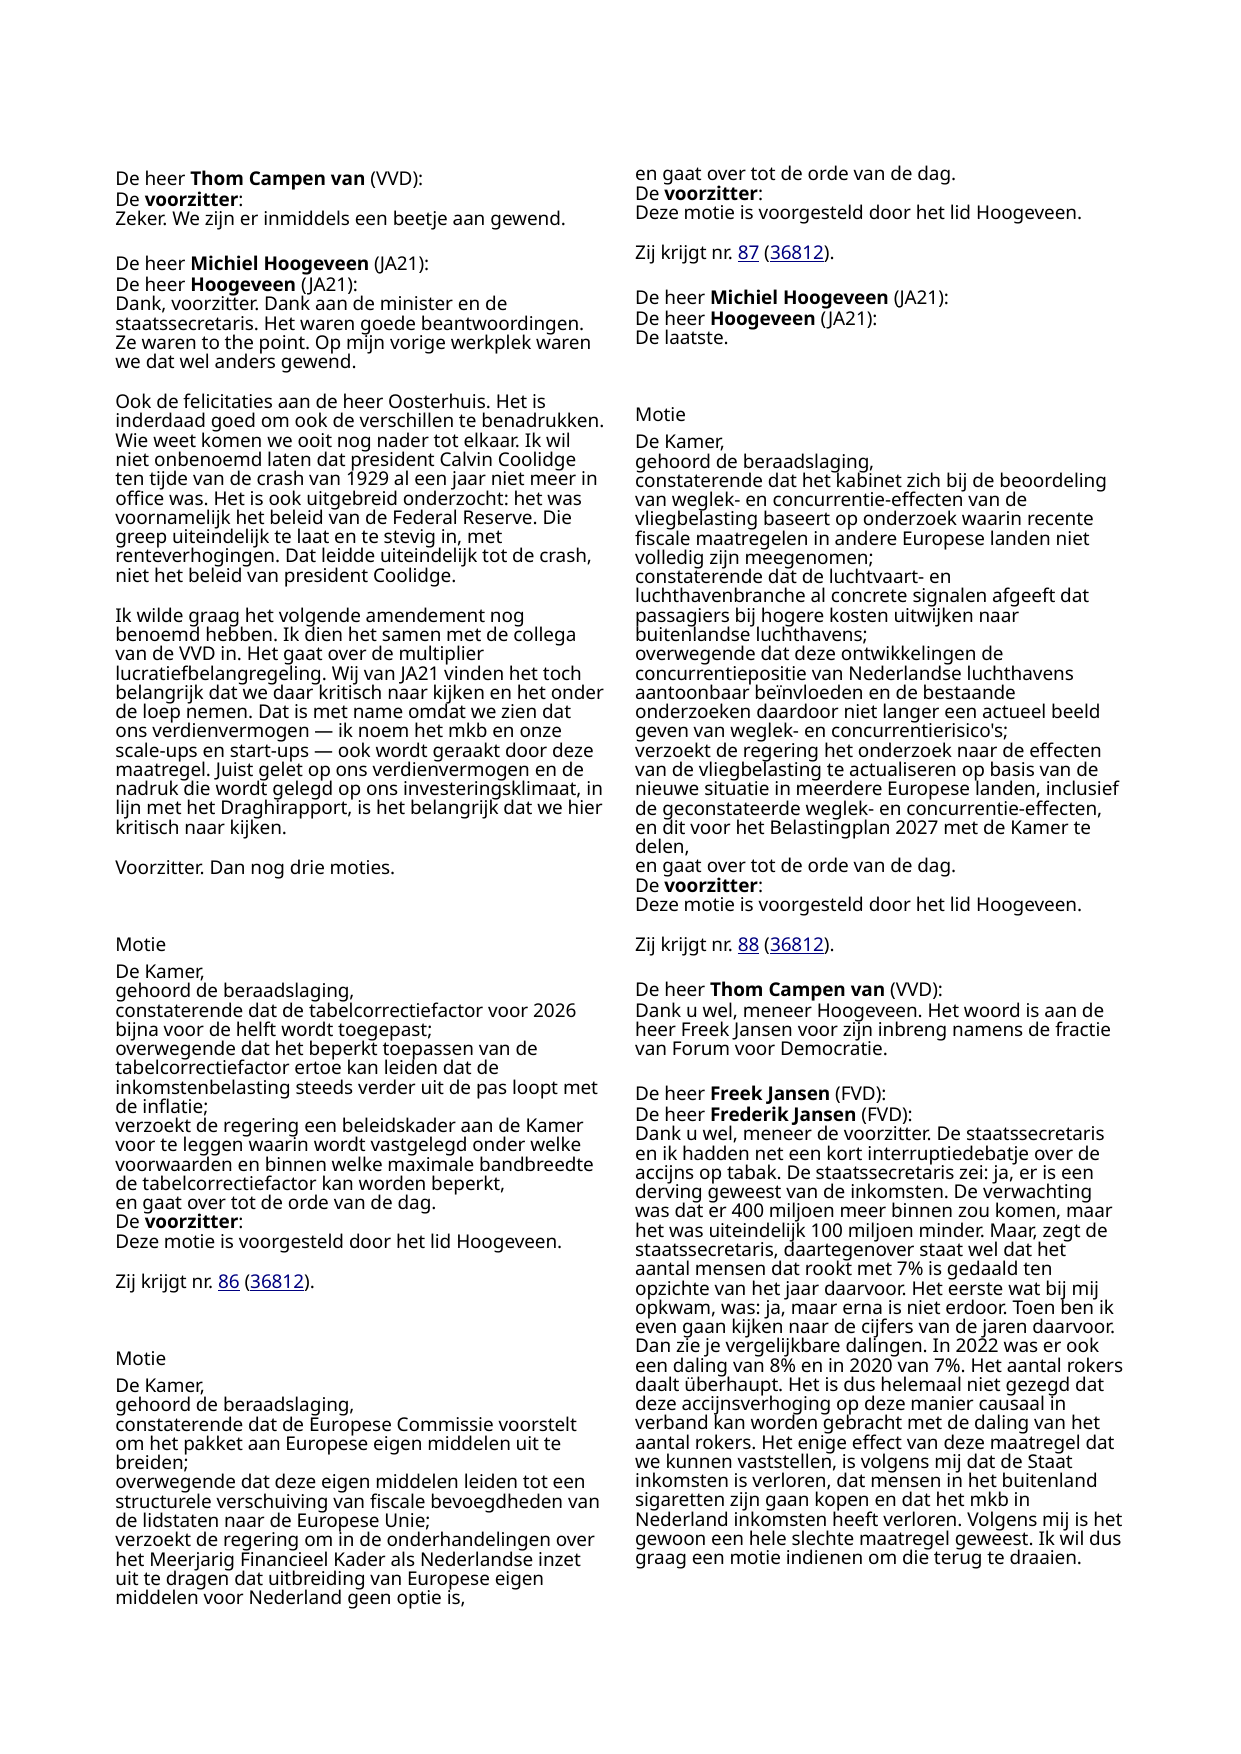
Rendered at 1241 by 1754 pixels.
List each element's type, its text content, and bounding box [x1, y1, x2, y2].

text De Kamer, [635, 433, 1125, 453]
text De voorzitter: [635, 877, 1125, 896]
text Dank, voorzitter. Dank aan de minister en de staatssecretaris. Het waren goede beantwoordingen. Ze waren to the point. Op mijn vorige werkplek waren we dat wel anders gewend. [115, 295, 605, 372]
text verzoekt de regering om in de onderhandelingen over het Meerjarig Financieel Kader als Nederlandse inzet uit te dragen dat uitbreiding van Europese eigen middelen voor Nederland geen optie is, [115, 1531, 605, 1608]
text De laatste. [635, 329, 1125, 348]
text verzoekt de regering het onderzoek naar de effecten van de vliegbelasting te actualiseren op basis van de nieuwe situatie in meerdere Europese landen, inclusief de geconstateerde weglek- en concurrentie-effecten, en dit voor het Belastingplan 2027 met de Kamer te delen, [635, 742, 1125, 857]
text en gaat over tot de orde van de dag. [115, 1194, 605, 1213]
text Deze motie is voorgesteld door het lid Hoogeveen. [635, 896, 1125, 915]
text verzoekt de regering een beleidskader aan de Kamer voor te leggen waarin wordt vastgelegd onder welke voorwaarden en binnen welke maximale bandbreedte de tabelcorrectiefactor kan worden beperkt, [115, 1117, 605, 1194]
text overwegende dat deze eigen middelen leiden tot een structurele verschuiving van fiscale bevoegdheden van de lidstaten naar de Europese Unie; [115, 1473, 605, 1531]
text overwegende dat het beperkt toepassen van de tabelcorrectiefactor ertoe kan leiden dat de inkomstenbelasting steeds verder uit de pas loopt met de inflatie; [115, 1040, 605, 1117]
text De heer Hoogeveen (JA21): [115, 276, 605, 295]
text De voorzitter: [635, 184, 1125, 204]
text constaterende dat de tabelcorrectiefactor voor 2026 bijna voor de helft wordt toegepast; [115, 1002, 605, 1040]
text constaterende dat de luchtvaart- en luchthavenbranche al concrete signalen afgeeft dat passagiers bij hogere kosten uitwijken naar buitenlandse luchthavens; [635, 568, 1125, 645]
text Ik wilde graag het volgende amendement nog benoemd hebben. Ik dien het samen met de collega van de VVD in. Het gaat over de multiplier lucratiefbelangregeling. Wij van JA21 vinden het toch belangrijk dat we daar kritisch naar kijken en het onder de loep nemen. Dat is met name omdat we zien dat ons verdienvermogen — ik noem het mkb en onze scale-ups en start-ups — ook wordt geraakt door deze maatregel. Juist gelet op ons verdienvermogen en de nadruk die wordt gelegd op ons investeringsklimaat, in lijn met het Draghirapport, is het belangrijk dat we hier kritisch naar kijken. [115, 607, 605, 838]
text Zeker. We zijn er inmiddels een beetje aan gewend. [115, 210, 605, 229]
text Dank u wel, meneer de voorzitter. De staatssecretaris en ik hadden net een kort interruptiedebatje over de accijns op tabak. De staatssecretaris zei: ja, er is een derving geweest van de inkomsten. De verwachting was dat er 400 miljoen meer binnen zou komen, maar het was uiteindelijk 100 miljoen minder. Maar, zegt de staatssecretaris, daartegenover staat wel dat het aantal mensen dat rookt met 7% is gedaald ten opzichte van het jaar daarvoor. Het eerste wat bij mij opkwam, was: ja, maar erna is niet erdoor. Toen ben ik even gaan kijken naar de cijfers van de jaren daarvoor. Dan zie je vergelijkbare dalingen. In 2022 was er ook een daling van 8% en in 2020 van 7%. Het aantal rokers daalt überhaupt. Het is dus helemaal niet gezegd dat deze accijnsverhoging op deze manier causaal in verband kan worden gebracht met de daling van het aantal rokers. Het enige effect van deze maatregel dat we kunnen vaststellen, is volgens mij dat de Staat inkomsten is verloren, dat mensen in het buitenland sigaretten zijn gaan kopen en dat het mkb in Nederland inkomsten heeft verloren. Volgens mij is het gewoon een hele slechte maatregel geweest. Ik wil dus graag een motie indienen om die terug te draaien. [635, 1125, 1125, 1568]
text De heer Michiel Hoogeveen (JA21): [635, 284, 1125, 310]
text De heer Thom Campen van (VVD): [635, 976, 1125, 1002]
text gehoord de beraadslaging, [115, 982, 605, 1002]
text constaterende dat het kabinet zich bij de beoordeling van weglek- en concurrentie-effecten van de vliegbelasting baseert op onderzoek waarin recente fiscale maatregelen in andere Europese landen niet volledig zijn meegenomen; [635, 472, 1125, 568]
text constaterende dat de Europese Commissie voorstelt om het pakket aan Europese eigen middelen uit te breiden; [115, 1416, 605, 1473]
text gehoord de beraadslaging, [635, 453, 1125, 472]
text De heer Freek Jansen (FVD): [635, 1080, 1125, 1106]
text en gaat over tot de orde van de dag. [635, 857, 1125, 877]
text De voorzitter: [115, 191, 605, 210]
text De Kamer, [115, 1377, 605, 1396]
text Zij krijgt nr. 87 (36812). [635, 244, 1125, 263]
text Dank u wel, meneer Hoogeveen. Het woord is aan de heer Freek Jansen voor zijn inbreng namens de fractie van Forum voor Democratie. [635, 1002, 1125, 1059]
text Motie [115, 1346, 605, 1371]
text De heer Frederik Jansen (FVD): [635, 1106, 1125, 1125]
text De Kamer, [115, 963, 605, 982]
text De heer Michiel Hoogeveen (JA21): [115, 250, 605, 276]
text Zij krijgt nr. 88 (36812). [635, 936, 1125, 955]
text overwegende dat deze ontwikkelingen de concurrentiepositie van Nederlandse luchthavens aantoonbaar beïnvloeden en de bestaande onderzoeken daardoor niet langer een actueel beeld geven van weglek- en concurrentierisico's; [635, 645, 1125, 742]
text Zij krijgt nr. 86 (36812). [115, 1273, 605, 1292]
text en gaat over tot de orde van de dag. [635, 165, 1125, 184]
text De voorzitter: [115, 1213, 605, 1233]
text Ook de felicitaties aan de heer Oosterhuis. Het is inderdaad goed om ook de verschillen te benadrukken. Wie weet komen we ooit nog nader tot elkaar. Ik wil niet onbenoemd laten dat president Calvin Coolidge ten tijde van de crash van 1929 al een jaar niet meer in office was. Het is ook uitgebreid onderzocht: het was voornamelijk het beleid van de Federal Reserve. Die greep uiteindelijk te laat en te stevig in, met renteverhogingen. Dat leidde uiteindelijk tot de crash, niet het beleid van president Coolidge. [115, 393, 605, 586]
text Motie [635, 402, 1125, 427]
text De heer Thom Campen van (VVD): [115, 165, 605, 191]
text De heer Hoogeveen (JA21): [635, 310, 1125, 329]
text Motie [115, 931, 605, 957]
text Deze motie is voorgesteld door het lid Hoogeveen. [115, 1233, 605, 1252]
text Deze motie is voorgesteld door het lid Hoogeveen. [635, 204, 1125, 223]
text gehoord de beraadslaging, [115, 1396, 605, 1416]
text Voorzitter. Dan nog drie moties. [115, 859, 605, 878]
